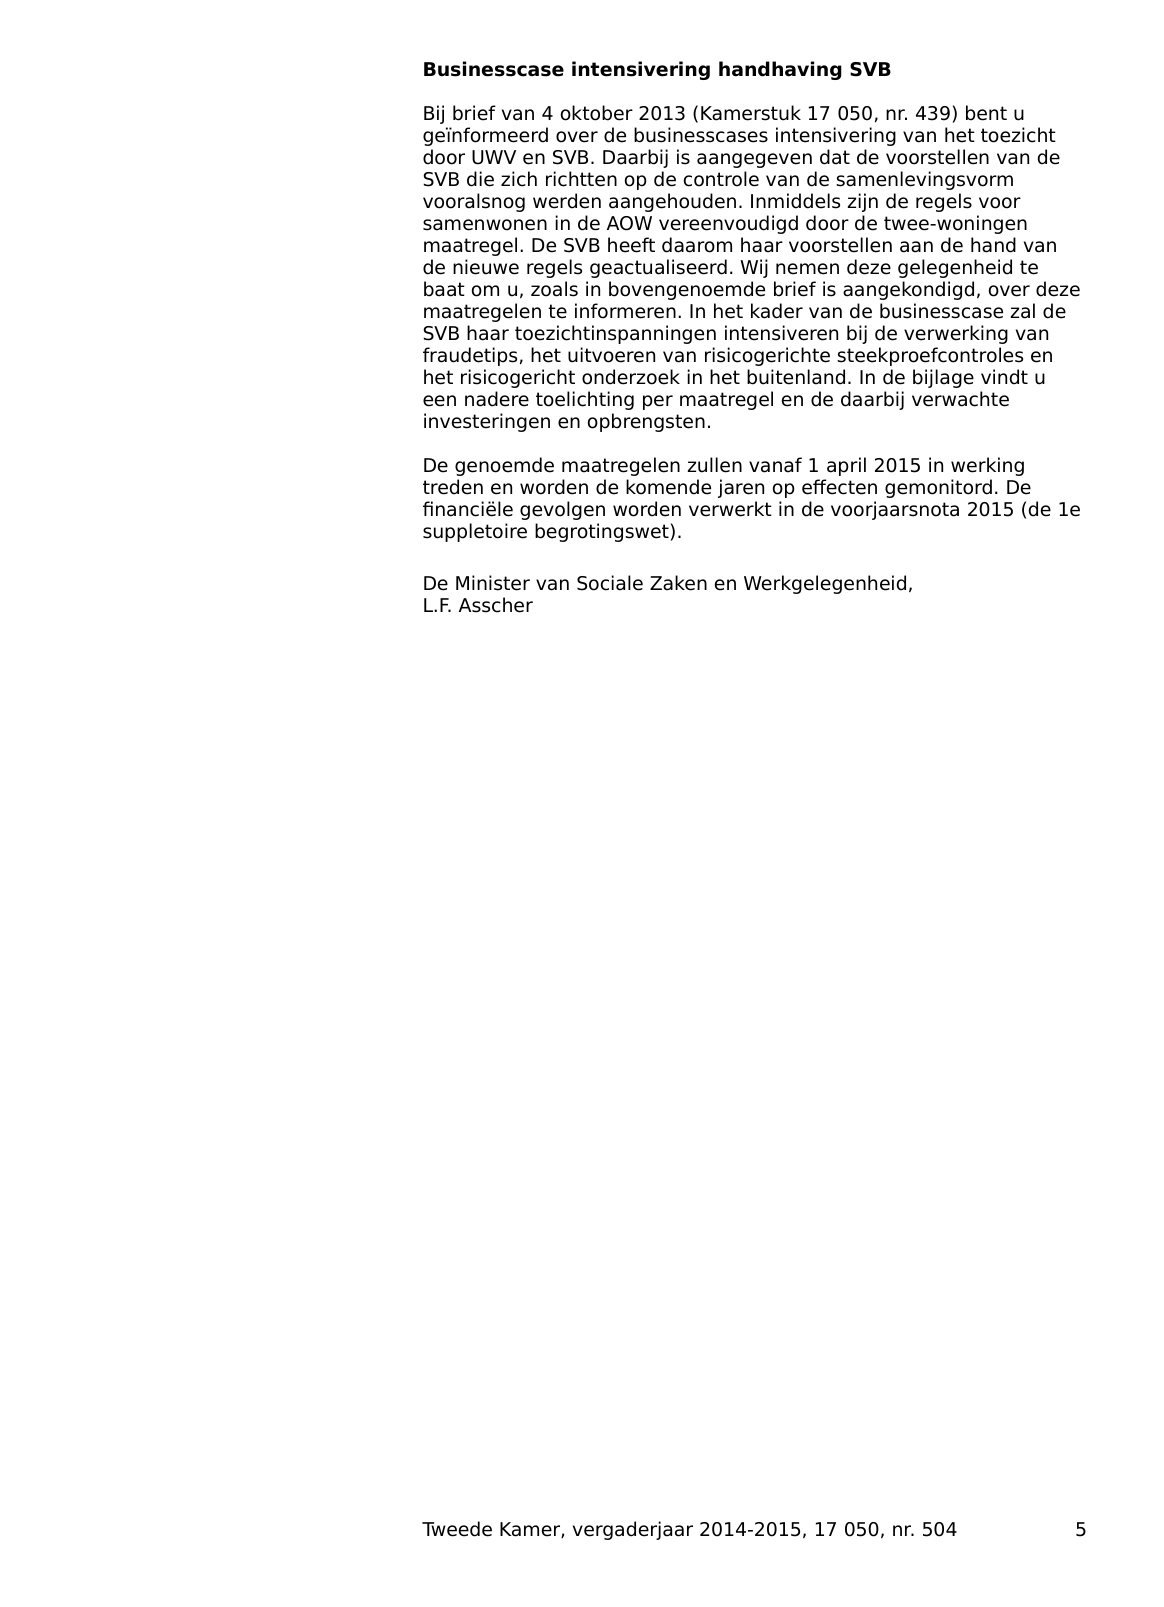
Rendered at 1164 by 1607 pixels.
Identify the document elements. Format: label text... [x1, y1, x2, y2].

subtitle Businesscase intensivering handhaving SVB [422, 59, 1087, 81]
text De Minister van Sociale Zaken en Werkgelegenheid, L.F. Asscher [422, 573, 1087, 617]
text Bij brief van 4 oktober 2013 (Kamerstuk 17 050, nr. 439) bent u geïnformeerd over de businesscases intensivering van het toezicht door UWV en SVB. Daarbij is aangegeven dat de voorstellen van de SVB die zich richtten op de controle van de samenlevingsvorm vooralsnog werden aangehouden. Inmiddels zijn de regels voor samenwonen in de AOW vereenvoudigd door de twee-woningen maatregel. De SVB heeft daarom haar voorstellen aan de hand van de nieuwe regels geactualiseerd. Wij nemen deze gelegenheid te baat om u, zoals in bovengenoemde brief is aangekondigd, over deze maatregelen te informeren. In het kader van de businesscase zal de SVB haar toezichtinspanningen intensiveren bij de verwerking van fraudetips, het uitvoeren van risicogerichte steekproefcontroles en het risicogericht onderzoek in het buitenland. In de bijlage vindt u een nadere toelichting per maatregel en de daarbij verwachte investeringen en opbrengsten. [422, 103, 1087, 433]
text De genoemde maatregelen zullen vanaf 1 april 2015 in werking treden en worden de komende jaren op effecten gemonitord. De financiële gevolgen worden verwerkt in de voorjaarsnota 2015 (de 1e suppletoire begrotingswet). [422, 455, 1087, 543]
